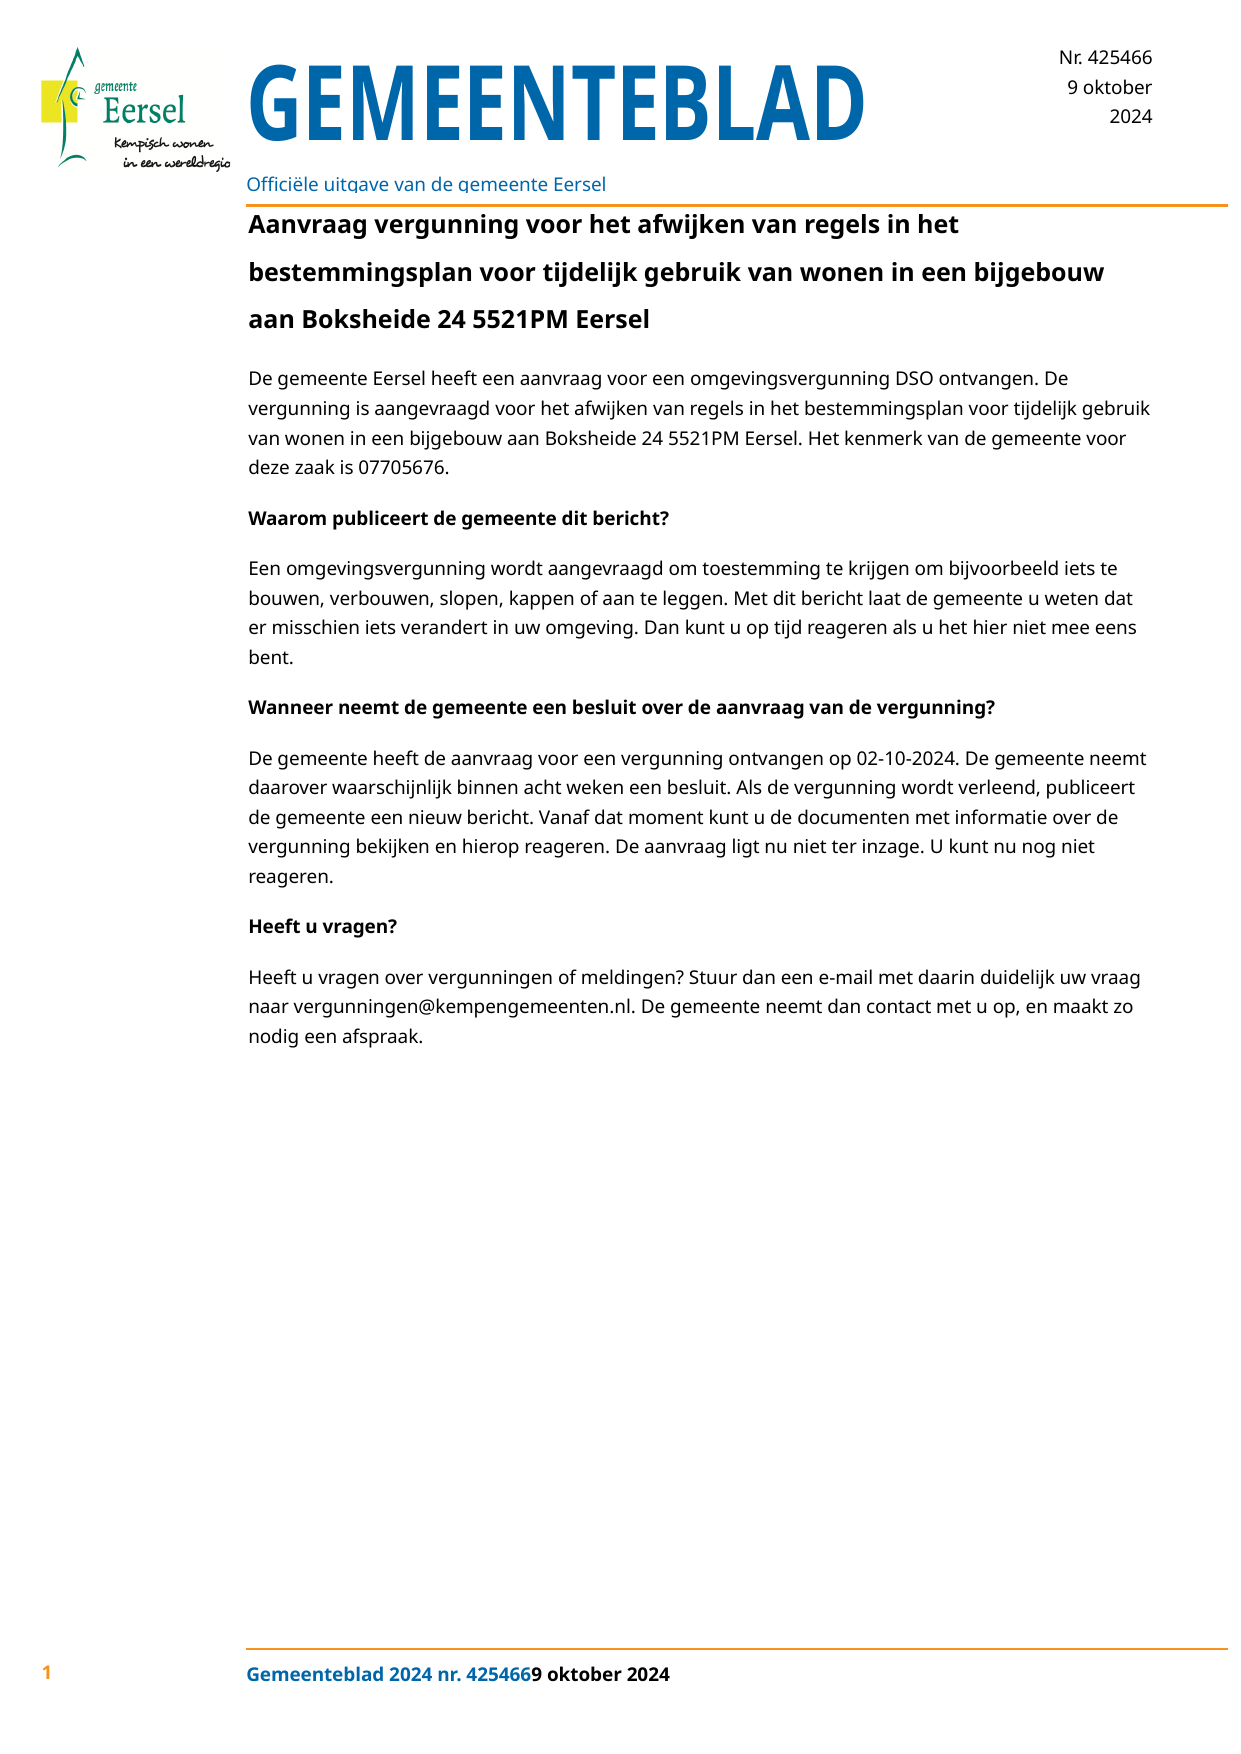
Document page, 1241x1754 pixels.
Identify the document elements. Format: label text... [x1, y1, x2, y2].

text Heeft u vragen? [248, 913, 1152, 939]
text Heeft u vragen over vergunningen of meldingen? Stuur dan een e-mail met daarin duidelijk uw vraag naar vergunningen@kempengemeenten.nl. De gemeente neemt dan contact met u op, en maakt zo nodig een afspraak. [248, 964, 1152, 1049]
text Waarom publiceert de gemeente dit bericht? [248, 505, 1152, 530]
text Aanvraag vergunning voor het afwijken van regels in het bestemmingsplan voor tijdelijk gebruik van wonen in een bijgebouw aan Boksheide 24 5521PM Eersel [248, 207, 1152, 336]
text De gemeente heeft de aanvraag voor een vergunning ontvangen op 02-10-2024. De gemeente neemt daarover waarschijnlijk binnen acht weken een besluit. Als de vergunning wordt verleend, publiceert de gemeente een nieuw bericht. Vanaf dat moment kunt u de documenten met informatie over de vergunning bekijken en hierop reageren. De aanvraag ligt nu niet ter inzage. U kunt nu nog niet reageren. [248, 745, 1152, 889]
text Een omgevingsvergunning wordt aangevraagd om toestemming te krijgen om bijvoorbeeld iets te bouwen, verbouwen, slopen, kappen of aan te leggen. Met dit bericht laat de gemeente u weten dat er misschien iets verandert in uw omgeving. Dan kunt u op tijd reageren als u het hier niet mee eens bent. [248, 555, 1152, 669]
text De gemeente Eersel heeft een aanvraag voor een omgevingsvergunning DSO ontvangen. De vergunning is aangevraagd voor het afwijken van regels in het bestemmingsplan voor tijdelijk gebruik van wonen in een bijgebouw aan Boksheide 24 5521PM Eersel. Het kenmerk van de gemeente voor deze zaak is 07705676. [248, 366, 1152, 480]
picture [41, 47, 231, 172]
text Wanneer neemt de gemeente een besluit over de aanvraag van de vergunning? [248, 694, 1152, 720]
